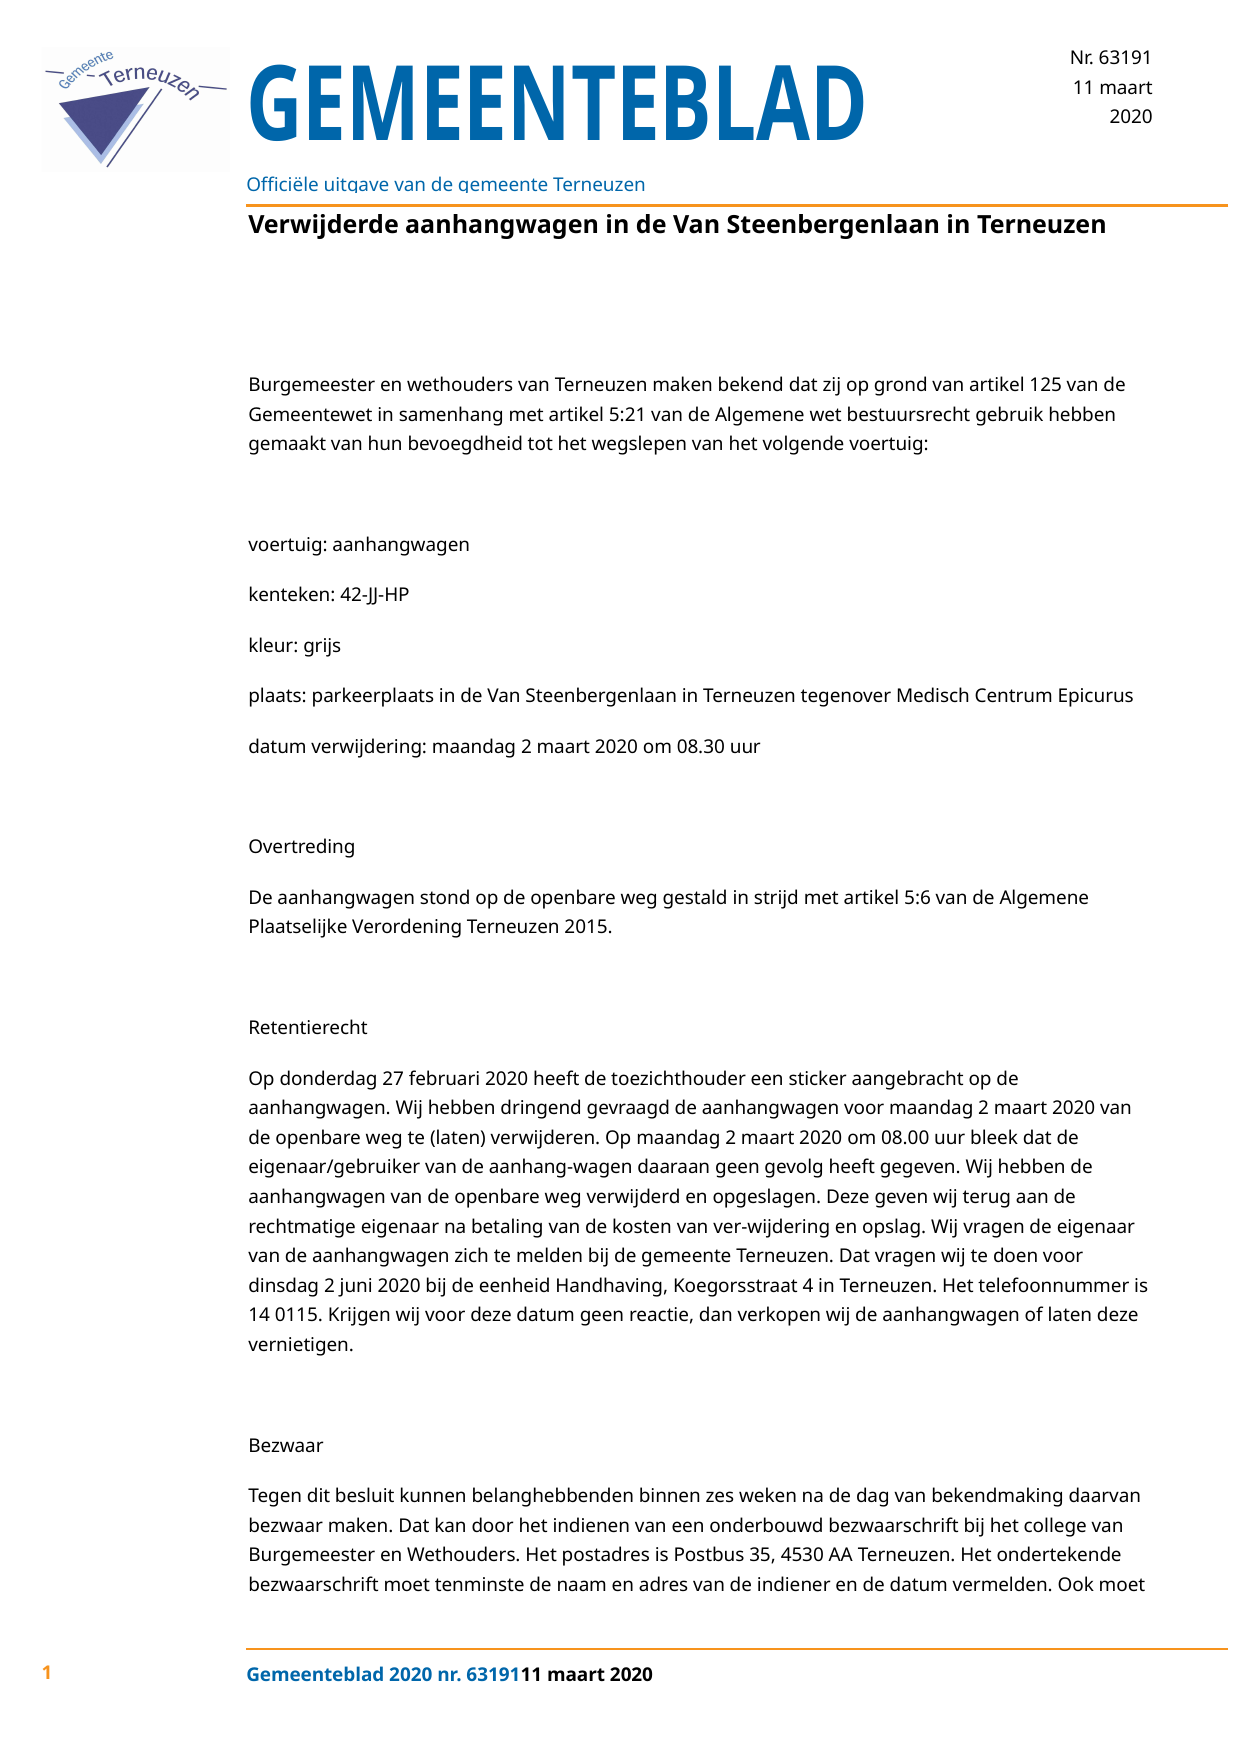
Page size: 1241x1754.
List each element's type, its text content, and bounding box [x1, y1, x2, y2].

text kenteken: 42-JJ-HP [248, 582, 1152, 607]
text De aanhangwagen stond op de openbare weg gestald in strijd met artikel 5:6 van de Algemene Plaatselijke Verordening Terneuzen 2015. [248, 884, 1152, 939]
text Verwijderde aanhangwagen in de Van Steenbergenlaan in Terneuzen [248, 207, 1152, 241]
text plaats: parkeerplaats in de Van Steenbergenlaan in Terneuzen tegenover Medisch Centrum Epicurus [248, 682, 1152, 708]
text Overtreding [248, 834, 1152, 859]
text kleur: grijs [248, 632, 1152, 658]
text Retentierecht [248, 1014, 1152, 1040]
picture [41, 47, 231, 172]
text voertuig: aanhangwagen [248, 531, 1152, 557]
text Tegen dit besluit kunnen belanghebbenden binnen zes weken na de dag van bekendmaking daarvan bezwaar maken. Dat kan door het indienen van een onderbouwd bezwaarschrift bij het college van Burgemeester en Wethouders. Het postadres is Postbus 35, 4530 AA Terneuzen. Het ondertekende bezwaarschrift moet tenminste de naam en adres van de indiener en de datum vermelden. Ook moet [248, 1482, 1152, 1597]
text Burgemeester en wethouders van Terneuzen maken bekend dat zij op grond van artikel 125 van de Gemeentewet in samenhang met artikel 5:21 van de Algemene wet bestuursrecht gebruik hebben gemaakt van hun bevoegdheid tot het wegslepen van het volgende voertuig: [248, 371, 1152, 456]
text datum verwijdering: maandag 2 maart 2020 om 08.30 uur [248, 733, 1152, 758]
text Op donderdag 27 februari 2020 heeft de toezichthouder een sticker aangebracht op de aanhangwagen. Wij hebben dringend gevraagd de aanhangwagen voor maandag 2 maart 2020 van de openbare weg te (laten) verwijderen. Op maandag 2 maart 2020 om 08.00 uur bleek dat de eigenaar/gebruiker van de aanhang-wagen daaraan geen gevolg heeft gegeven. Wij hebben de aanhangwagen van de openbare weg verwijderd en opgeslagen. Deze geven wij terug aan de rechtmatige eigenaar na betaling van de kosten van ver-wijdering en opslag. Wij vragen de eigenaar van de aanhangwagen zich te melden bij de gemeente Terneuzen. Dat vragen wij te doen voor dinsdag 2 juni 2020 bij de eenheid Handhaving, Koegorsstraat 4 in Terneuzen. Het telefoonnummer is 14 0115. Krijgen wij voor deze datum geen reactie, dan verkopen wij de aanhangwagen of laten deze vernietigen. [248, 1065, 1152, 1357]
text Bezwaar [248, 1432, 1152, 1458]
